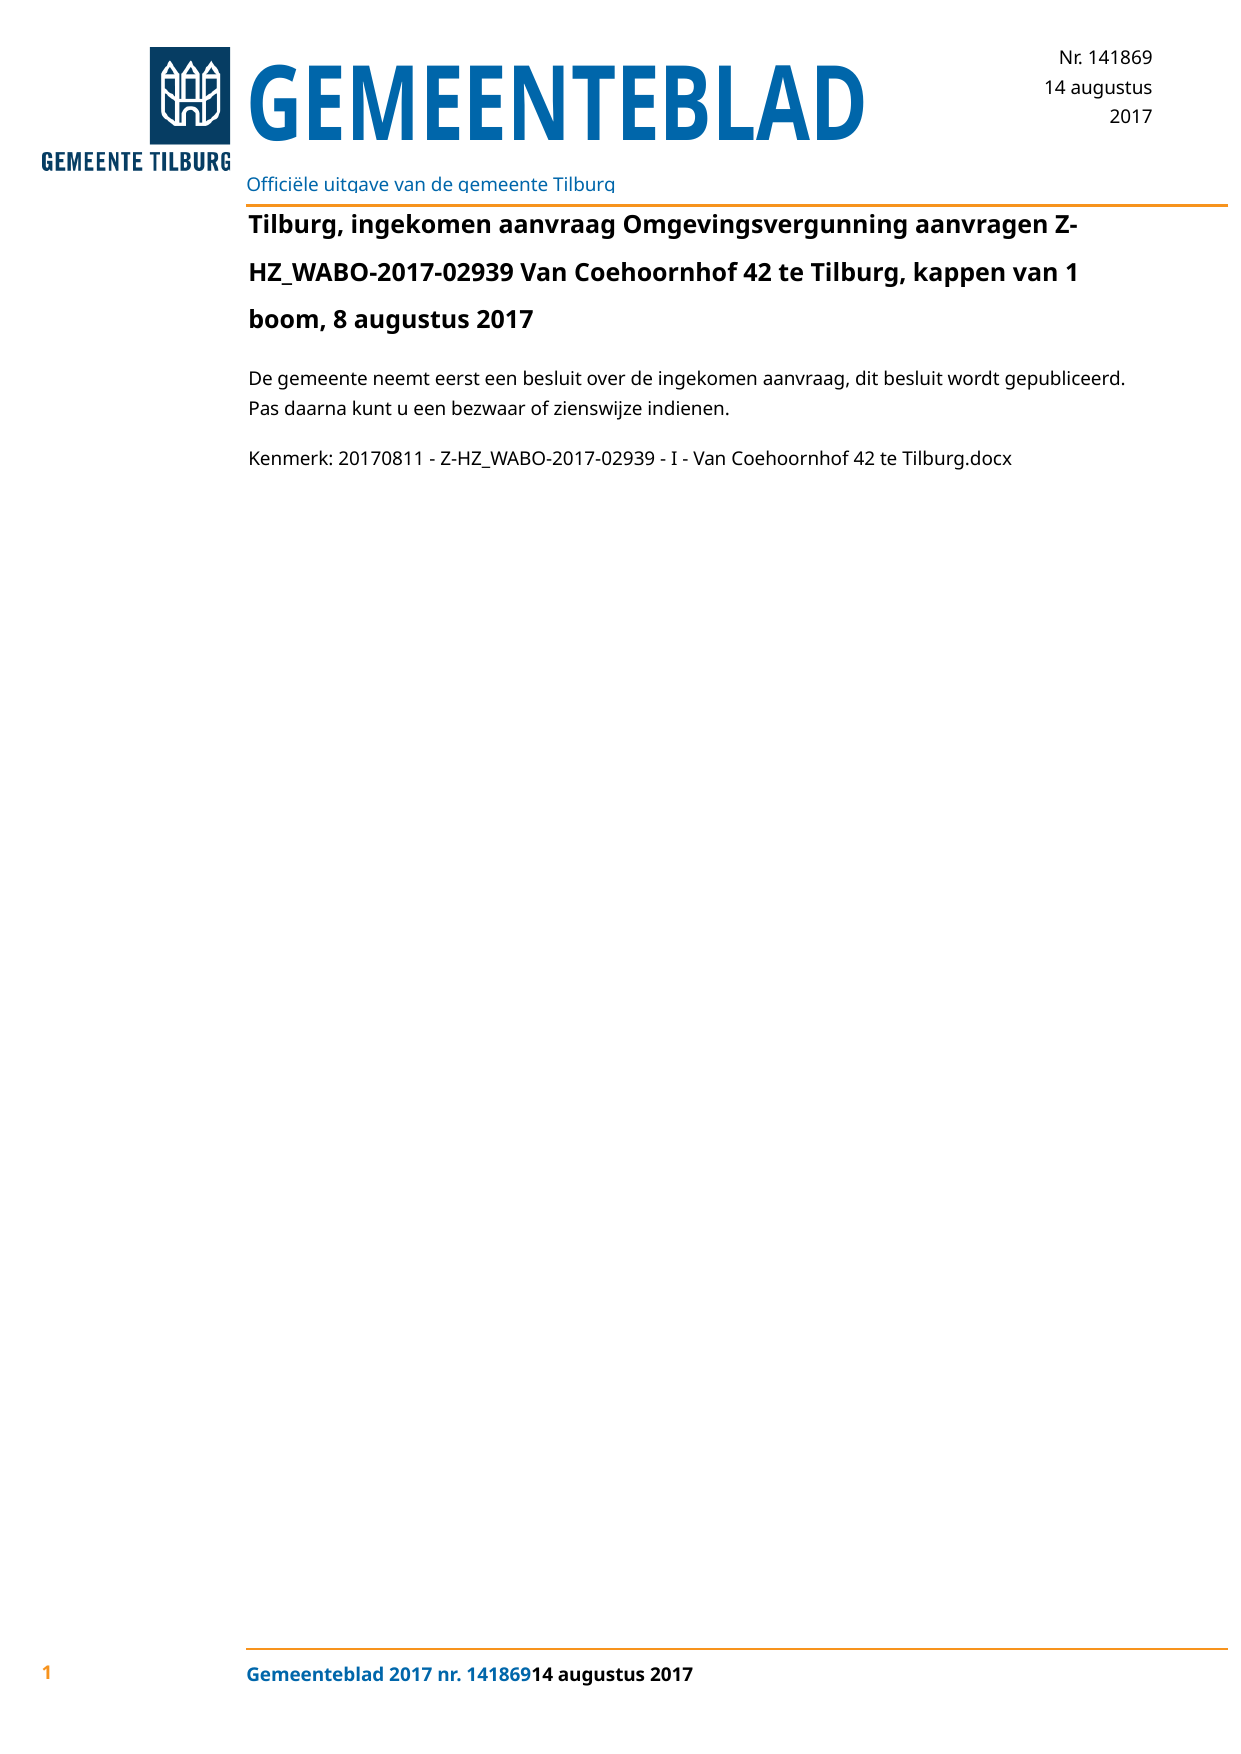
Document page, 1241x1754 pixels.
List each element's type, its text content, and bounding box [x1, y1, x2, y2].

text Kenmerk: 20170811 - Z-HZ_WABO-2017-02939 - I - Van Coehoornhof 42 te Tilburg.docx [248, 446, 1152, 471]
picture [41, 47, 231, 172]
text De gemeente neemt eerst een besluit over de ingekomen aanvraag, dit besluit wordt gepubliceerd. Pas daarna kunt u een bezwaar of zienswijze indienen. [248, 366, 1152, 421]
text Tilburg, ingekomen aanvraag Omgevingsvergunning aanvragen Z-HZ_WABO-2017-02939 Van Coehoornhof 42 te Tilburg, kappen van 1 boom, 8 augustus 2017 [248, 207, 1152, 336]
